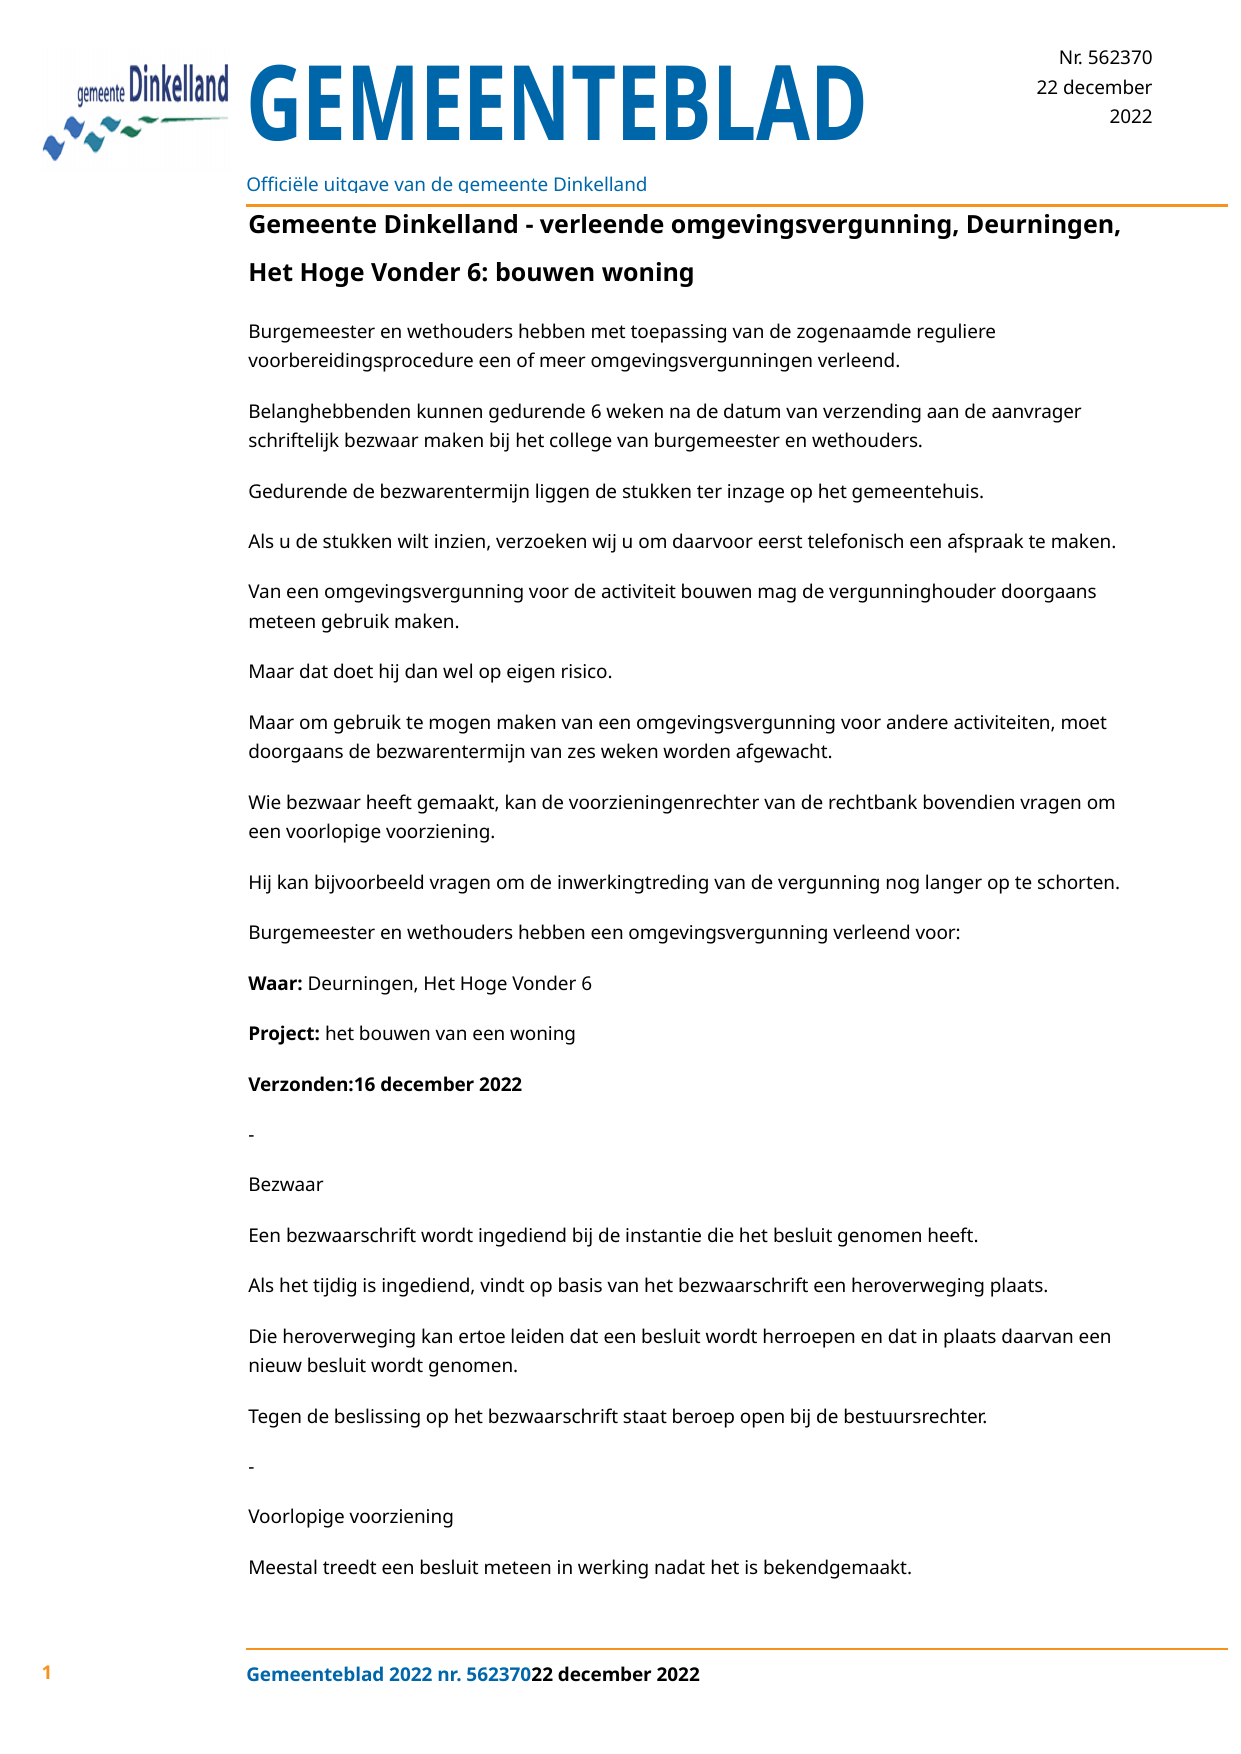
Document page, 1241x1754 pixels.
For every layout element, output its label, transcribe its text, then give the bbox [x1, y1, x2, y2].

text Burgemeester en wethouders hebben een omgevingsvergunning verleend voor: [248, 919, 1152, 945]
text Wie bezwaar heeft gemaakt, kan de voorzieningenrechter van de rechtbank bovendien vragen om een voorlopige voorziening. [248, 789, 1152, 844]
text Voorlopige voorziening [248, 1504, 1152, 1529]
text Meestal treedt een besluit meteen in werking nadat het is bekendgemaakt. [248, 1554, 1152, 1580]
text Belanghebbenden kunnen gedurende 6 weken na de datum van verzending aan de aanvrager schriftelijk bezwaar maken bij het college van burgemeester en wethouders. [248, 398, 1152, 453]
text Project: het bouwen van een woning [248, 1020, 1152, 1046]
text Burgemeester en wethouders hebben met toepassing van de zogenaamde reguliere voorbereidingsprocedure een of meer omgevingsvergunningen verleend. [248, 318, 1152, 373]
text Gemeente Dinkelland - verleende omgevingsvergunning, Deurningen, Het Hoge Vonder 6: bouwen woning [248, 207, 1152, 288]
text Verzonden:16 december 2022 [248, 1071, 1152, 1097]
picture [41, 47, 231, 172]
text Als het tijdig is ingediend, vindt op basis van het bezwaarschrift een heroverweging plaats. [248, 1272, 1152, 1298]
text Die heroverweging kan ertoe leiden dat een besluit wordt herroepen en dat in plaats daarvan een nieuw besluit wordt genomen. [248, 1323, 1152, 1378]
text Als u de stukken wilt inzien, verzoeken wij u om daarvoor eerst telefonisch een afspraak te maken. [248, 528, 1152, 554]
text Bezwaar [248, 1172, 1152, 1197]
text Een bezwaarschrift wordt ingediend bij de instantie die het besluit genomen heeft. [248, 1222, 1152, 1248]
text Tegen de beslissing op het bezwaarschrift staat beroep open bij de bestuursrechter. [248, 1403, 1152, 1429]
text - [248, 1453, 1152, 1479]
text Maar om gebruik te mogen maken van een omgevingsvergunning voor andere activiteiten, moet doorgaans de bezwarentermijn van zes weken worden afgewacht. [248, 709, 1152, 764]
text - [248, 1121, 1152, 1147]
text Hij kan bijvoorbeeld vragen om de inwerkingtreding van de vergunning nog langer op te schorten. [248, 869, 1152, 895]
text Waar: Deurningen, Het Hoge Vonder 6 [248, 970, 1152, 996]
text Van een omgevingsvergunning voor de activiteit bouwen mag de vergunninghouder doorgaans meteen gebruik maken. [248, 579, 1152, 634]
text Maar dat doet hij dan wel op eigen risico. [248, 659, 1152, 684]
text Gedurende de bezwarentermijn liggen de stukken ter inzage op het gemeentehuis. [248, 478, 1152, 504]
